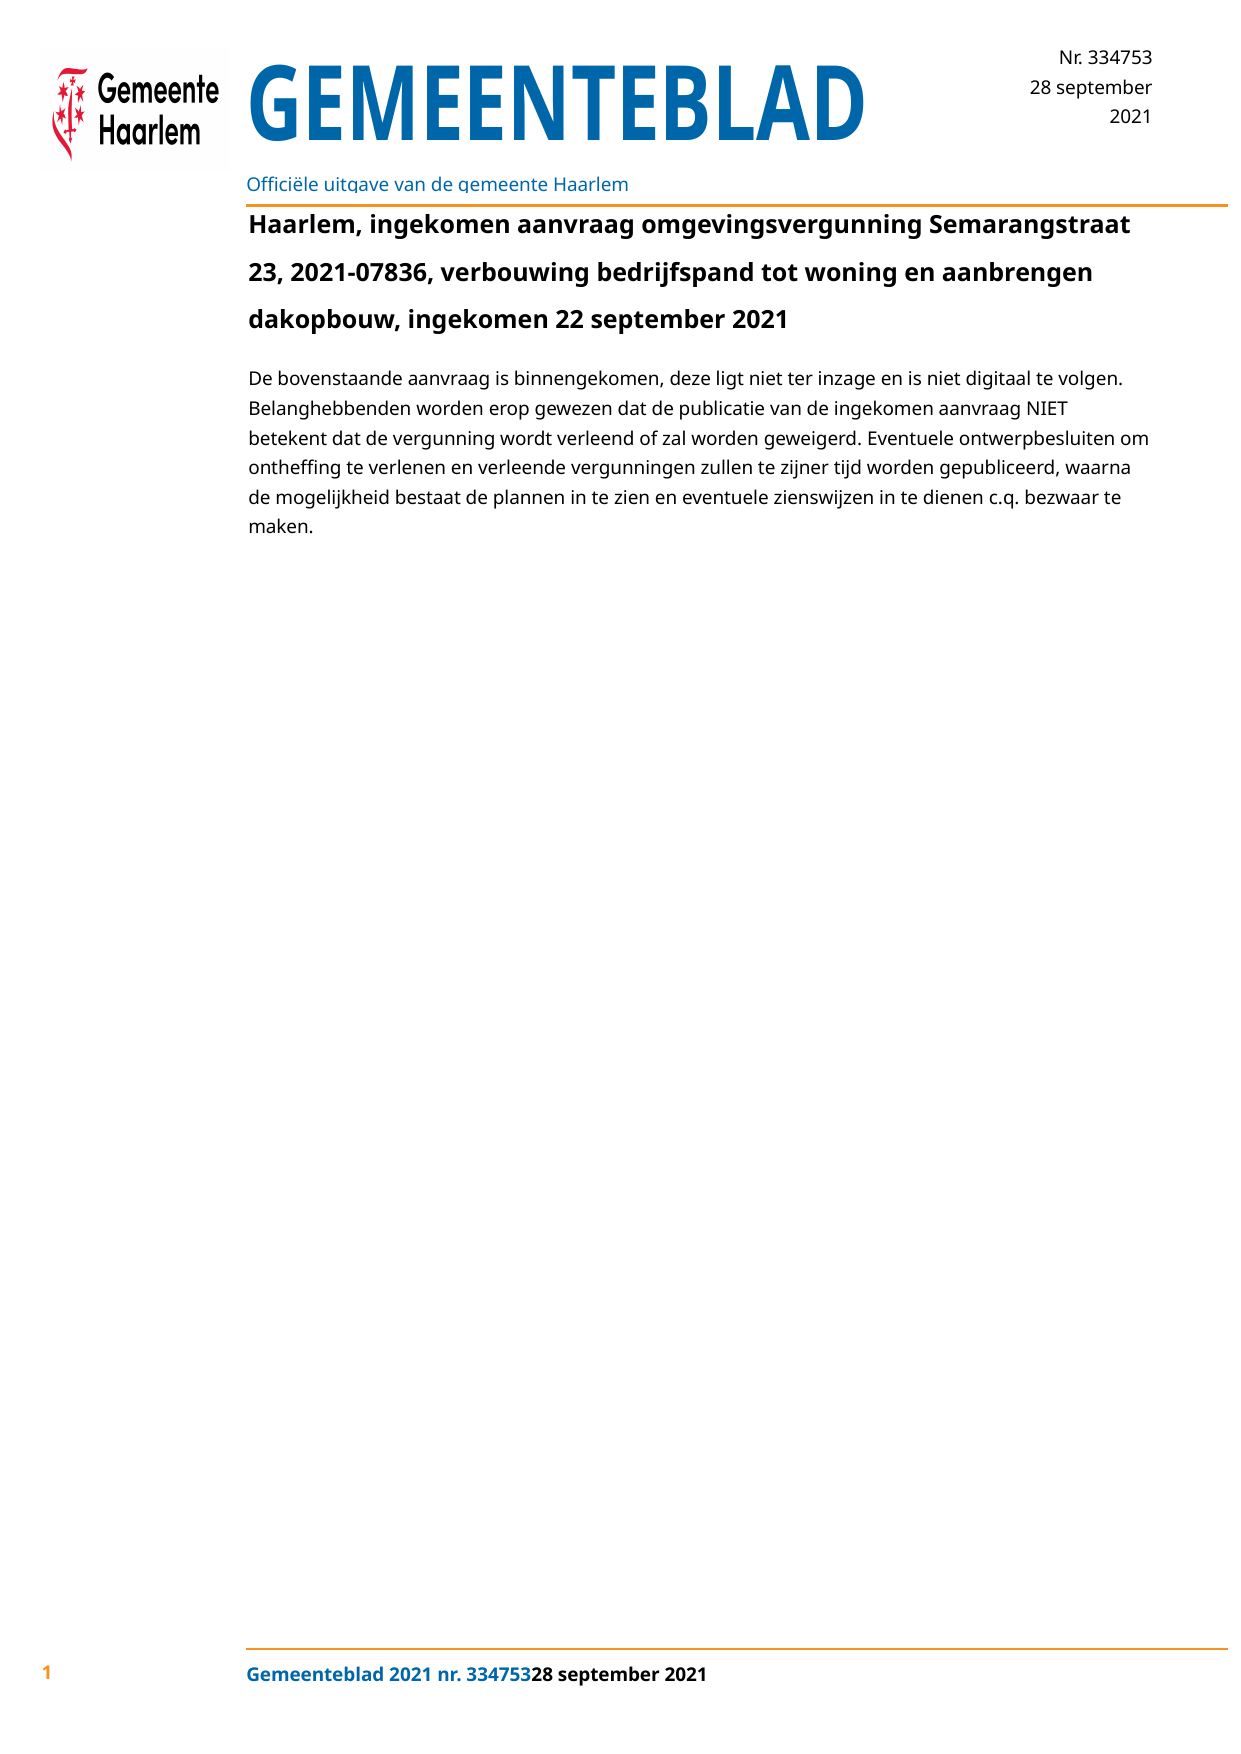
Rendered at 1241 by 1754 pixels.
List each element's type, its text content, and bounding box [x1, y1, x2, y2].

picture [41, 47, 231, 172]
text Haarlem, ingekomen aanvraag omgevingsvergunning Semarangstraat 23, 2021-07836, verbouwing bedrijfspand tot woning en aanbrengen dakopbouw, ingekomen 22 september 2021 [248, 207, 1152, 336]
text De bovenstaande aanvraag is binnengekomen, deze ligt niet ter inzage en is niet digitaal te volgen. Belanghebbenden worden erop gewezen dat de publicatie van de ingekomen aanvraag NIET betekent dat de vergunning wordt verleend of zal worden geweigerd. Eventuele ontwerpbesluiten om ontheffing te verlenen en verleende vergunningen zullen te zijner tijd worden gepubliceerd, waarna de mogelijkheid bestaat de plannen in te zien en eventuele zienswijzen in te dienen c.q. bezwaar te maken. [248, 366, 1152, 539]
